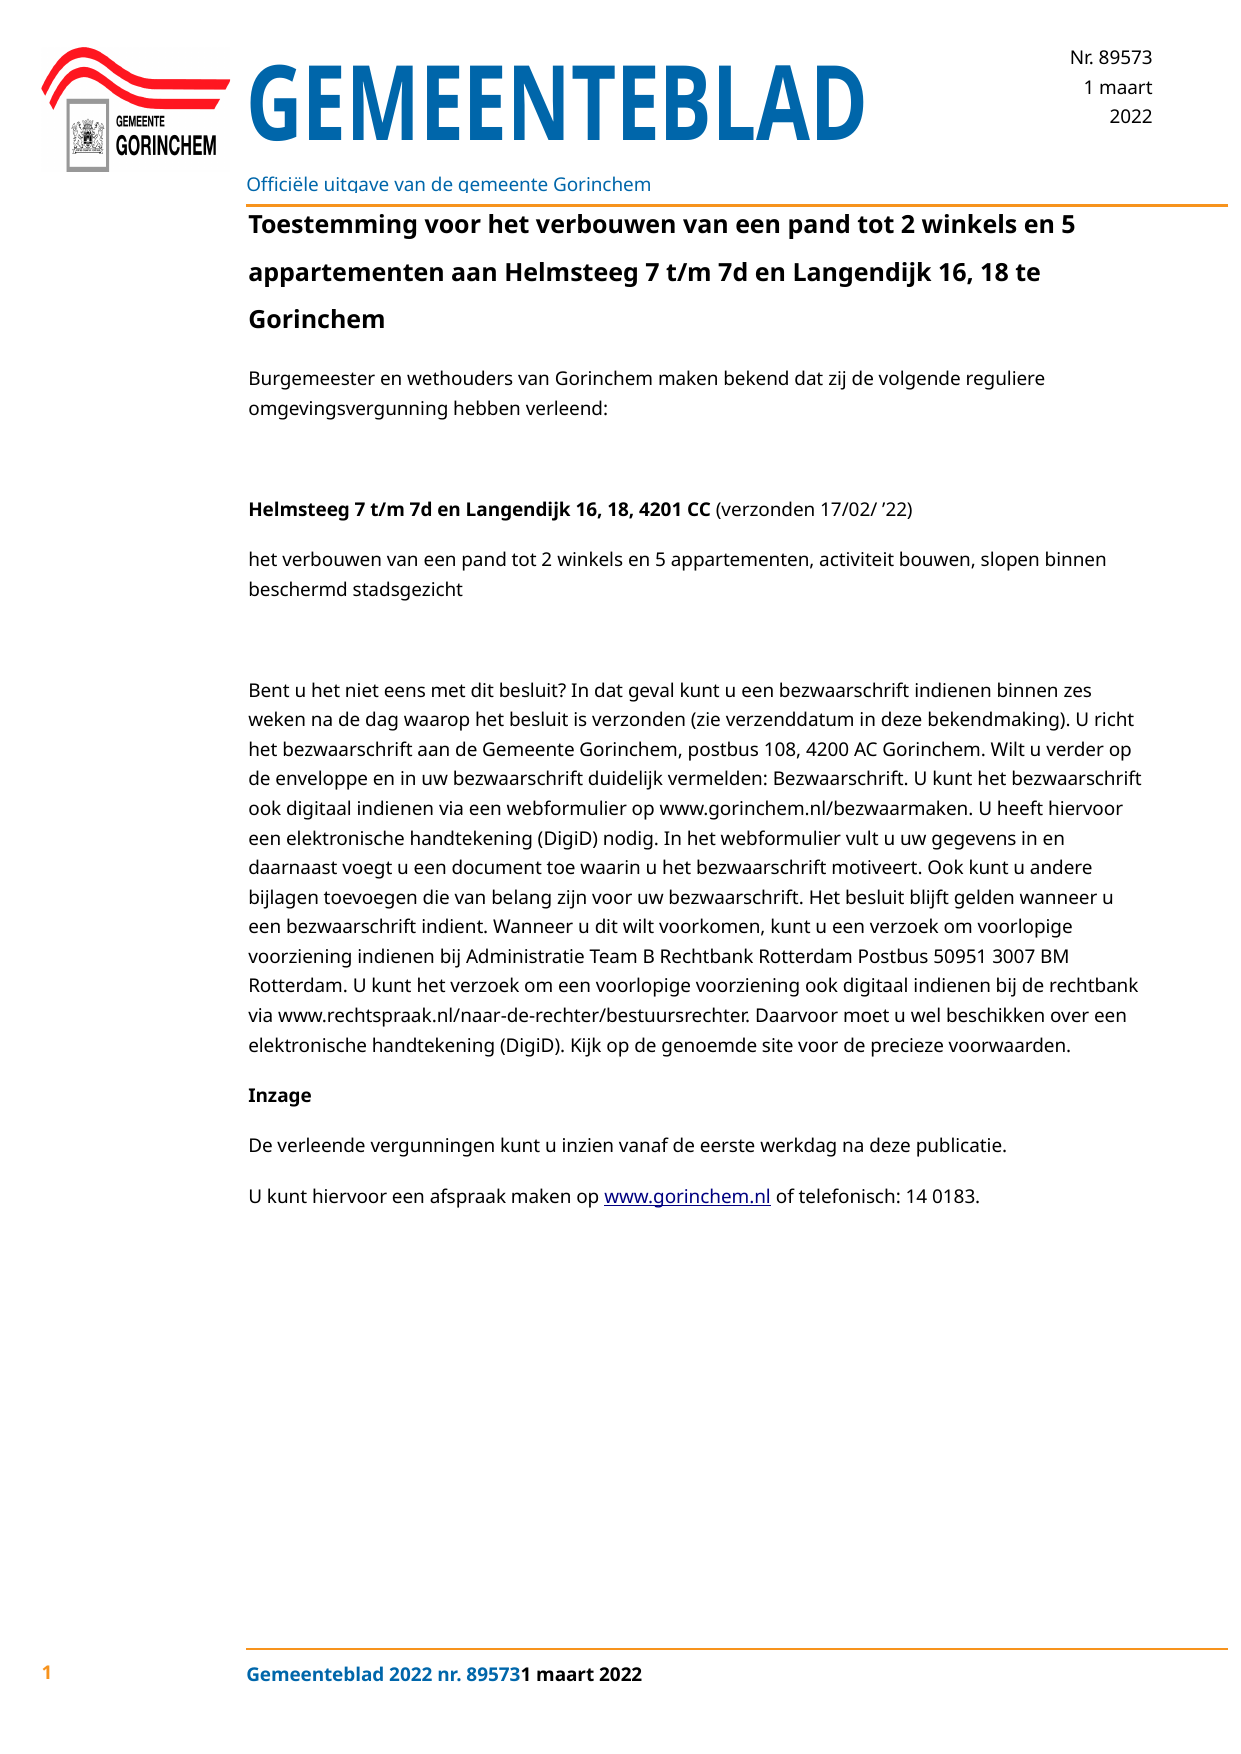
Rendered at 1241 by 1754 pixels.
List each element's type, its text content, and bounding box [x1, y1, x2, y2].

text Helmsteeg 7 t/m 7d en Langendijk 16, 18, 4201 CC (verzonden 17/02/ ’22) [248, 496, 1152, 522]
text U kunt hiervoor een afspraak maken op www.gorinchem.nl of telefonisch: 14 0183. [248, 1183, 1152, 1209]
text Bent u het niet eens met dit besluit? In dat geval kunt u een bezwaarschrift indienen binnen zes weken na de dag waarop het besluit is verzonden (zie verzenddatum in deze bekendmaking). U richt het bezwaarschrift aan de Gemeente Gorinchem, postbus 108, 4200 AC Gorinchem. Wilt u verder op de enveloppe en in uw bezwaarschrift duidelijk vermelden: Bezwaarschrift. U kunt het bezwaarschrift ook digitaal indienen via een webformulier op www.gorinchem.nl/bezwaarmaken. U heeft hiervoor een elektronische handtekening (DigiD) nodig. In het webformulier vult u uw gegevens in en daarnaast voegt u een document toe waarin u het bezwaarschrift motiveert. Ook kunt u andere bijlagen toevoegen die van belang zijn voor uw bezwaarschrift. Het besluit blijft gelden wanneer u een bezwaarschrift indient. Wanneer u dit wilt voorkomen, kunt u een verzoek om voorlopige voorziening indienen bij Administratie Team B Rechtbank Rotterdam Postbus 50951 3007 BM Rotterdam. U kunt het verzoek om een voorlopige voorziening ook digitaal indienen bij de rechtbank via www.rechtspraak.nl/naar-de-rechter/bestuursrechter. Daarvoor moet u wel beschikken over een elektronische handtekening (DigiD). Kijk op de genoemde site voor de precieze voorwaarden. [248, 677, 1152, 1057]
text De verleende vergunningen kunt u inzien vanaf de eerste werkdag na deze publicatie. [248, 1133, 1152, 1158]
text Burgemeester en wethouders van Gorinchem maken bekend dat zij de volgende reguliere omgevingsvergunning hebben verleend: [248, 366, 1152, 421]
text Inzage [248, 1082, 1152, 1108]
picture [41, 47, 231, 172]
text Toestemming voor het verbouwen van een pand tot 2 winkels en 5 appartementen aan Helmsteeg 7 t/m 7d en Langendijk 16, 18 te Gorinchem [248, 207, 1152, 336]
text het verbouwen van een pand tot 2 winkels en 5 appartementen, activiteit bouwen, slopen binnen beschermd stadsgezicht [248, 546, 1152, 602]
